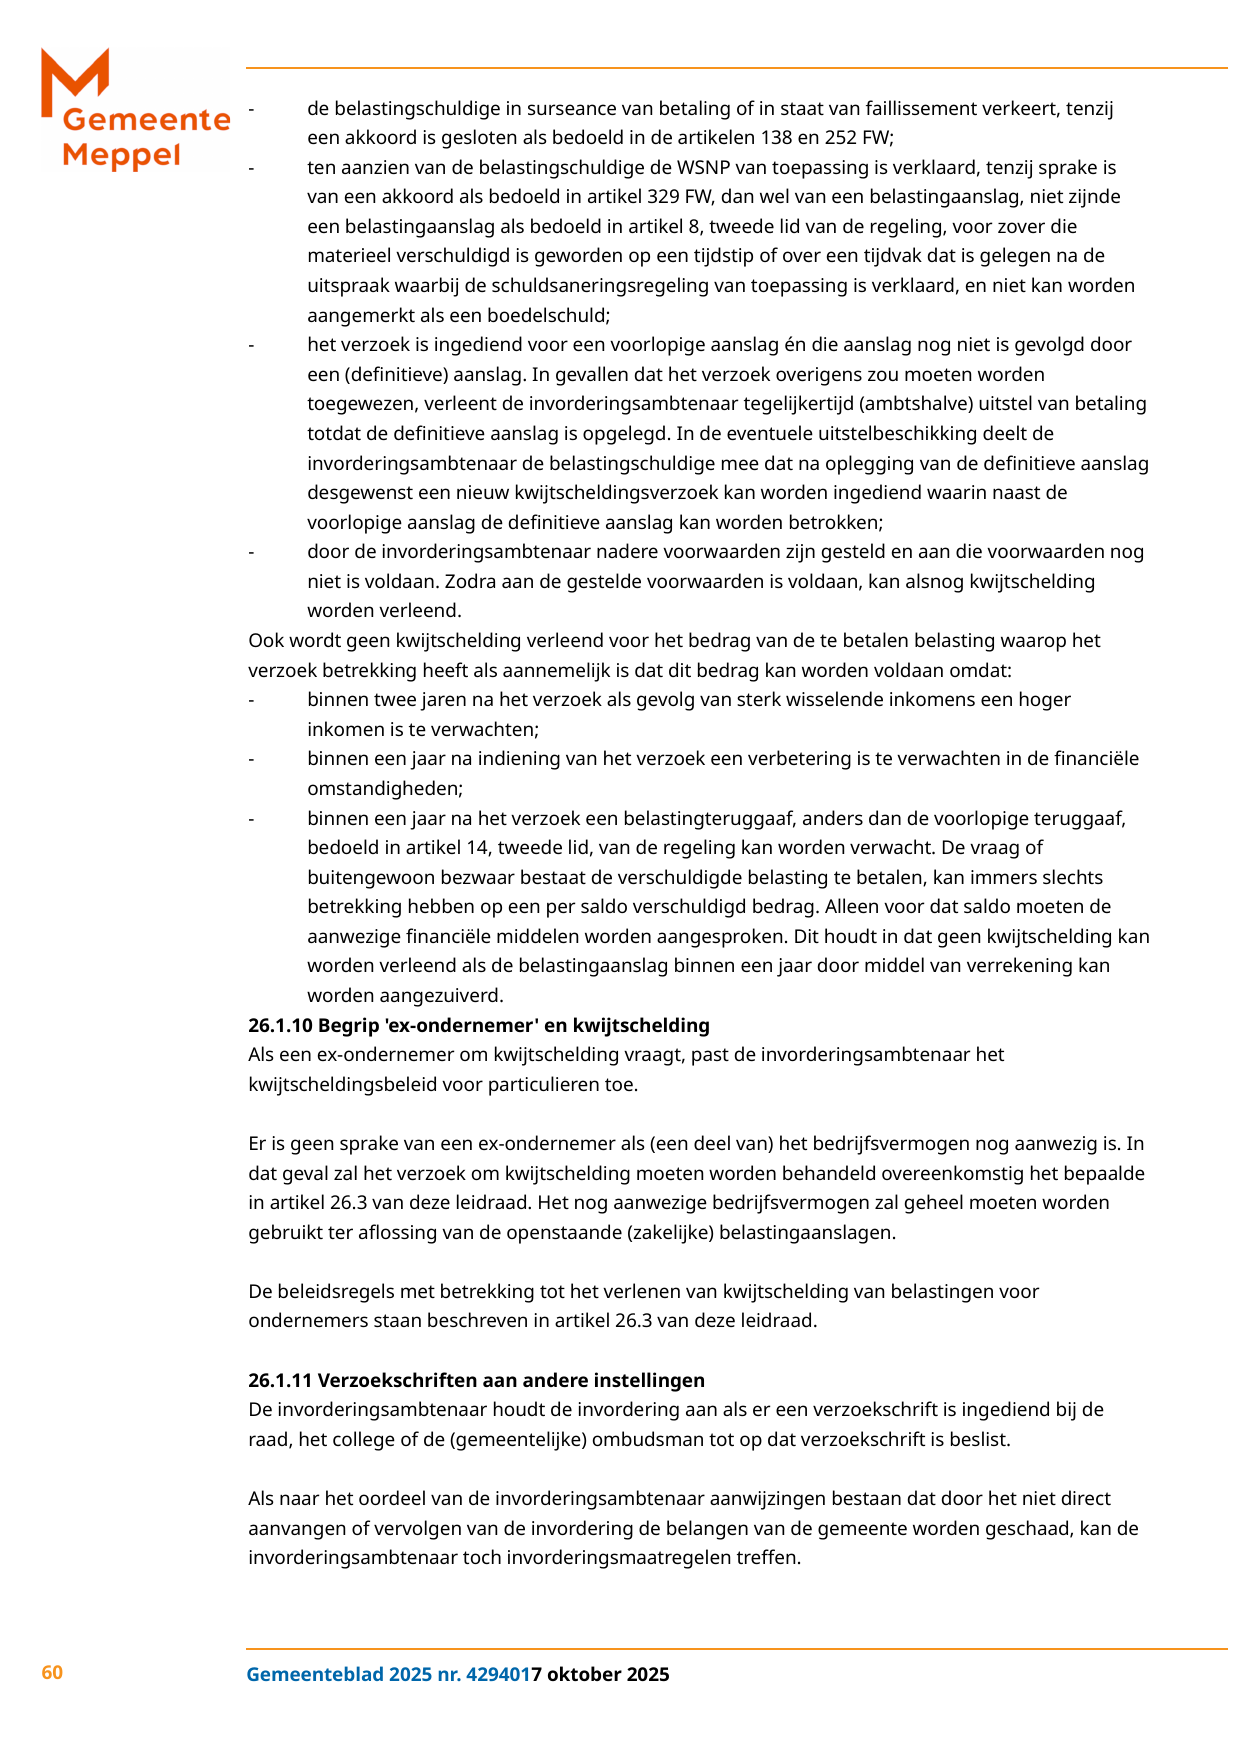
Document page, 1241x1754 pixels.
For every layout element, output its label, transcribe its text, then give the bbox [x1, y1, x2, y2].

text De invorderingsambtenaar houdt de invordering aan als er een verzoekschrift is ingediend bij de raad, het college of de (gemeentelijke) ombudsman tot op dat verzoekschrift is beslist. [248, 1396, 1152, 1452]
list door de invorderingsambtenaar nadere voorwaarden zijn gesteld en aan die voorwaarden nog niet is voldaan. Zodra aan de gestelde voorwaarden is voldaan, kan alsnog kwijtschelding worden verleend. [248, 538, 1152, 623]
text Als een ex-ondernemer om kwijtschelding vraagt, past de invorderingsambtenaar het kwijtscheldingsbeleid voor particulieren toe. [248, 1041, 1152, 1097]
text De beleidsregels met betrekking tot het verlenen van kwijtschelding van belastingen voor ondernemers staan beschreven in artikel 26.3 van deze leidraad. [248, 1278, 1152, 1333]
list binnen twee jaren na het verzoek als gevolg van sterk wisselende inkomens een hoger inkomen is te verwachten; [248, 686, 1152, 742]
text Als naar het oordeel van de invorderingsambtenaar aanwijzingen bestaan dat door het niet direct aanvangen of vervolgen van de invordering de belangen van de gemeente worden geschaad, kan de invorderingsambtenaar toch invorderingsmaatregelen treffen. [248, 1485, 1152, 1570]
text Ook wordt geen kwijtschelding verleend voor het bedrag van de te betalen belasting waarop het verzoek betrekking heeft als aannemelijk is dat dit bedrag kan worden voldaan omdat: [248, 627, 1152, 683]
list ten aanzien van de belastingschuldige de WSNP van toepassing is verklaard, tenzij sprake is van een akkoord als bedoeld in artikel 329 FW, dan wel van een belastingaanslag, niet zijnde een belastingaanslag als bedoeld in artikel 8, tweede lid van de regeling, voor zover die materieel verschuldigd is geworden op een tijdstip of over een tijdvak dat is gelegen na de uitspraak waarbij de schuldsaneringsregeling van toepassing is verklaard, en niet kan worden aangemerkt als een boedelschuld; [248, 154, 1152, 328]
list het verzoek is ingediend voor een voorlopige aanslag én die aanslag nog niet is gevolgd door een (definitieve) aanslag. In gevallen dat het verzoek overigens zou moeten worden toegewezen, verleent de invorderingsambtenaar tegelijkertijd (ambtshalve) uitstel van betaling totdat de definitieve aanslag is opgelegd. In de eventuele uitstelbeschikking deelt de invorderingsambtenaar de belastingschuldige mee dat na oplegging van de definitieve aanslag desgewenst een nieuw kwijtscheldingsverzoek kan worden ingediend waarin naast de voorlopige aanslag de definitieve aanslag kan worden betrokken; [248, 331, 1152, 535]
list de belastingschuldige in surseance van betaling of in staat van faillissement verkeert, tenzij een akkoord is gesloten als bedoeld in de artikelen 138 en 252 FW; [248, 95, 1152, 150]
text Er is geen sprake van een ex-ondernemer als (een deel van) het bedrijfsvermogen nog aanwezig is. In dat geval zal het verzoek om kwijtschelding moeten worden behandeld overeenkomstig het bepaalde in artikel 26.3 van deze leidraad. Het nog aanwezige bedrijfsvermogen zal geheel moeten worden gebruikt ter aflossing van de openstaande (zakelijke) belastingaanslagen. [248, 1130, 1152, 1245]
picture [41, 47, 231, 172]
text 26.1.11 Verzoekschriften aan andere instellingen [248, 1367, 1152, 1393]
list binnen een jaar na het verzoek een belastingteruggaaf, anders dan de voorlopige teruggaaf, bedoeld in artikel 14, tweede lid, van de regeling kan worden verwacht. De vraag of buitengewoon bezwaar bestaat de verschuldigde belasting te betalen, kan immers slechts betrekking hebben op een per saldo verschuldigd bedrag. Alleen voor dat saldo moeten de aanwezige financiële middelen worden aangesproken. Dit houdt in dat geen kwijtschelding kan worden verleend als de belastingaanslag binnen een jaar door middel van verrekening kan worden aangezuiverd. [248, 805, 1152, 1008]
list binnen een jaar na indiening van het verzoek een verbetering is te verwachten in de financiële omstandigheden; [248, 746, 1152, 801]
text 26.1.10 Begrip 'ex-ondernemer' en kwijtschelding [248, 1012, 1152, 1038]
